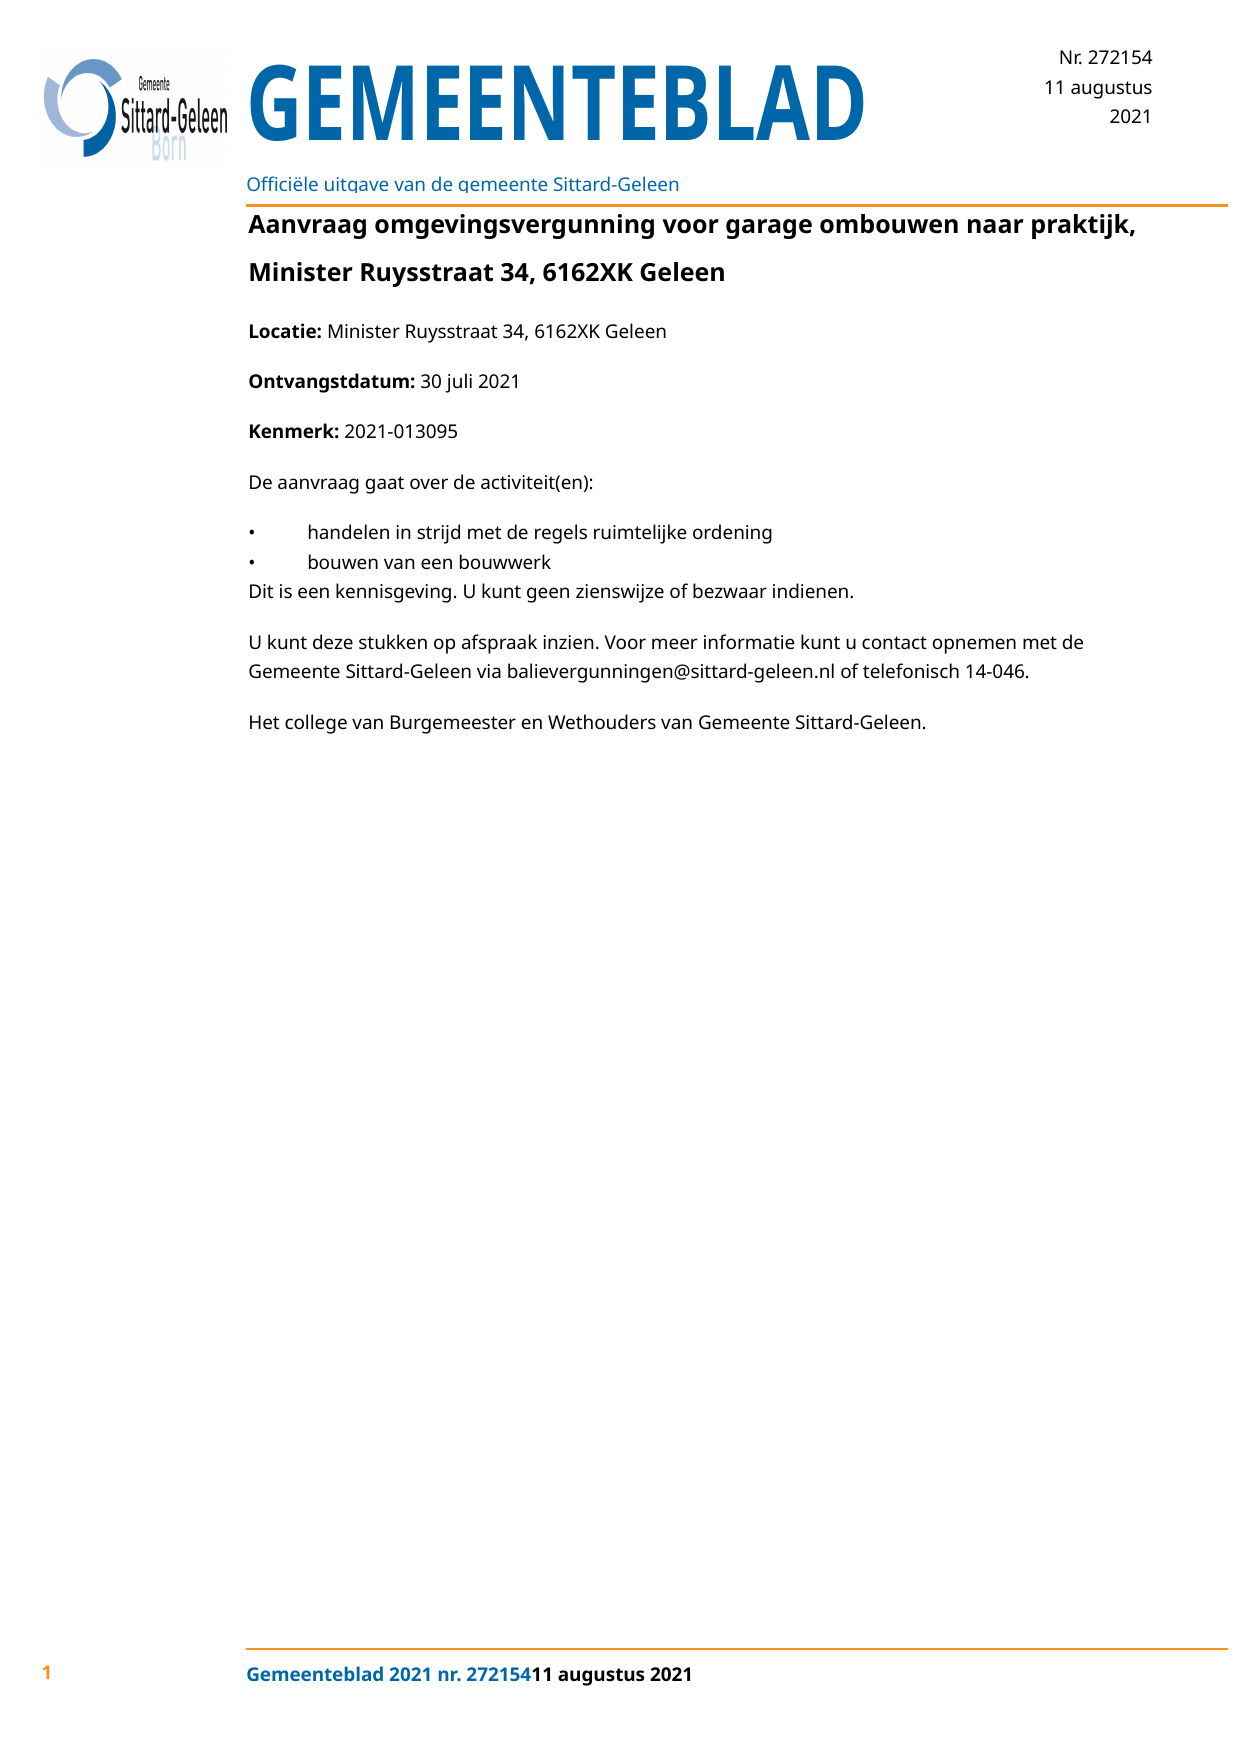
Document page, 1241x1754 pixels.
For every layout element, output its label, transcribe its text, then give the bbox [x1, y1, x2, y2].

picture [41, 47, 231, 172]
text Ontvangstdatum: 30 juli 2021 [248, 368, 1152, 394]
text Locatie: Minister Ruysstraat 34, 6162XK Geleen [248, 318, 1152, 344]
text Het college van Burgemeester en Wethouders van Gemeente Sittard-Geleen. [248, 709, 1152, 735]
text Dit is een kennisgeving. U kunt geen zienswijze of bezwaar indienen. [248, 579, 1152, 604]
list handelen in strijd met de regels ruimtelijke ordening [248, 519, 1152, 545]
text De aanvraag gaat over de activiteit(en): [248, 469, 1152, 495]
text Aanvraag omgevingsvergunning voor garage ombouwen naar praktijk, Minister Ruysstraat 34, 6162XK Geleen [248, 207, 1152, 288]
text Kenmerk: 2021-013095 [248, 419, 1152, 444]
text U kunt deze stukken op afspraak inzien. Voor meer informatie kunt u contact opnemen met de Gemeente Sittard-Geleen via balievergunningen@sittard-geleen.nl of telefonisch 14-046. [248, 629, 1152, 684]
list bouwen van een bouwwerk [248, 549, 1152, 575]
